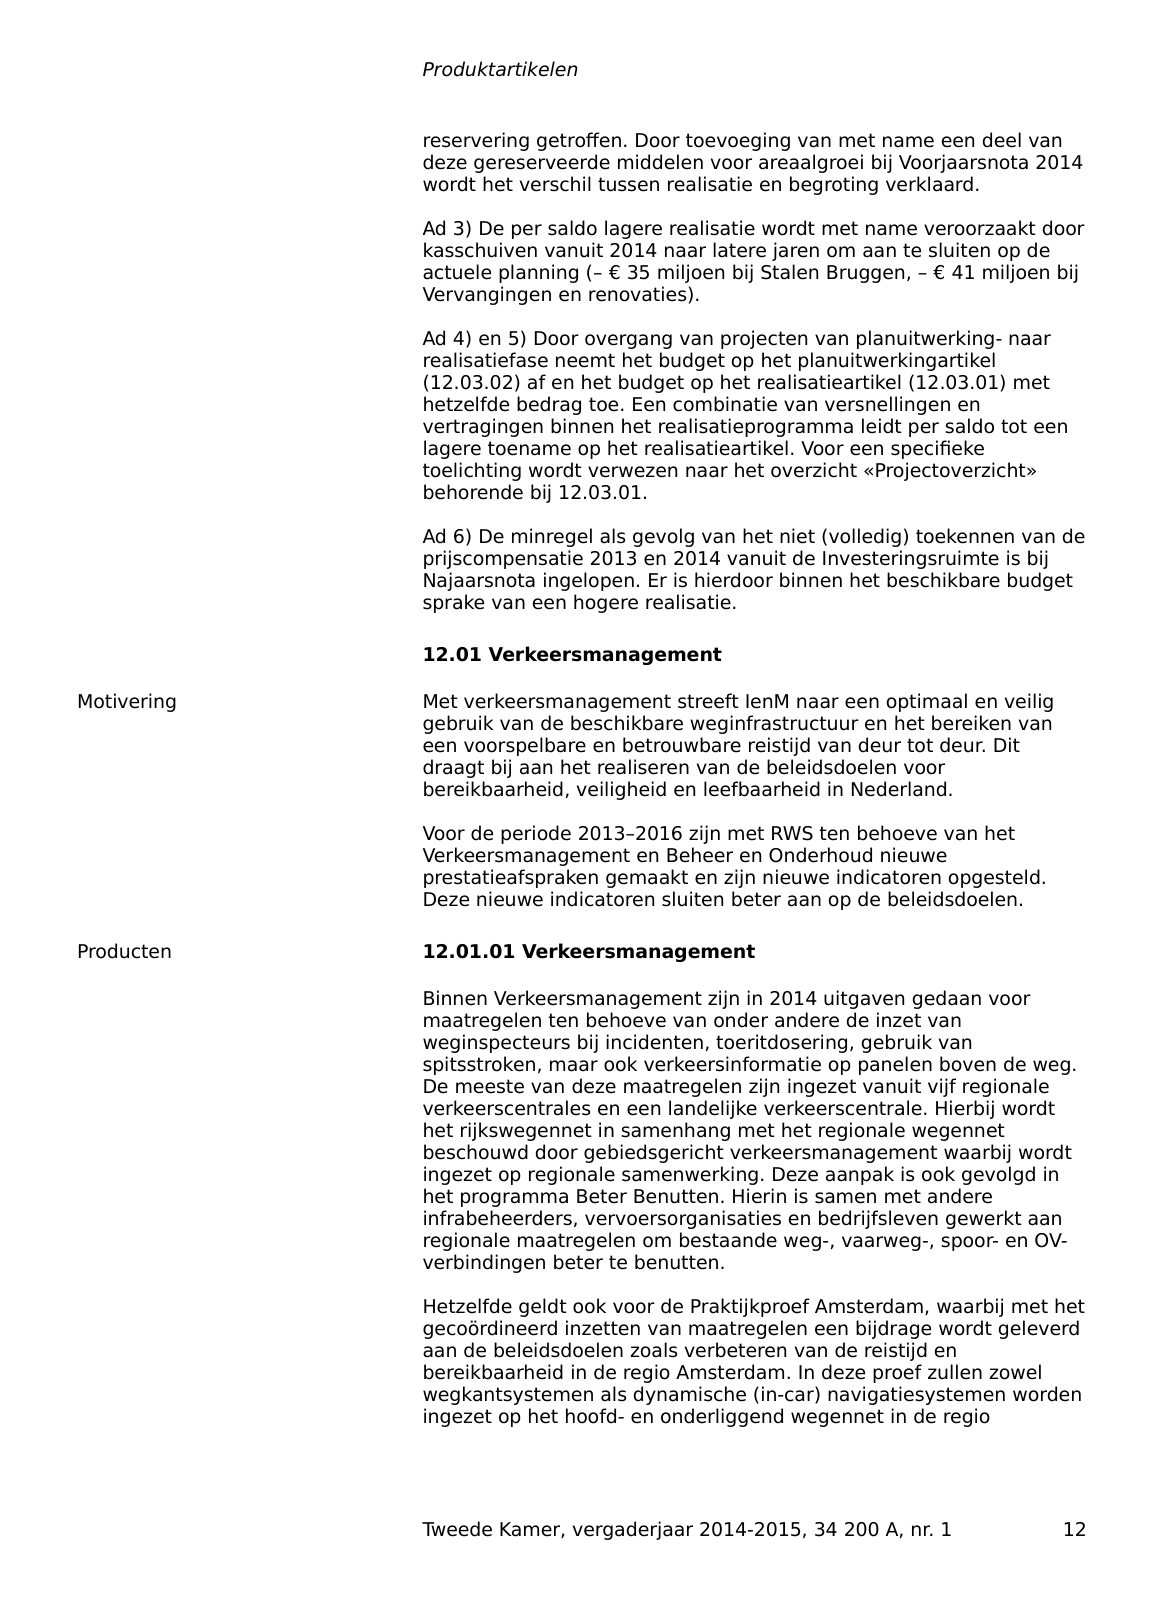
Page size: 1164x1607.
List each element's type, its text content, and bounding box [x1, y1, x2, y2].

text Hetzelfde geldt ook voor de Praktijkproef Amsterdam, waarbij met het gecoördineerd inzetten van maatregelen een bijdrage wordt geleverd aan de beleidsdoelen zoals verbeteren van de reistijd en bereikbaarheid in de regio Amsterdam. In deze proef zullen zowel wegkantsystemen als dynamische (in-car) navigatiesystemen worden ingezet op het hoofd- en onderliggend wegennet in de regio [422, 1296, 1087, 1428]
text Binnen Verkeersmanagement zijn in 2014 uitgaven gedaan voor maatregelen ten behoeve van onder andere de inzet van weginspecteurs bij incidenten, toeritdosering, gebruik van spitsstroken, maar ook verkeersinformatie op panelen boven de weg. De meeste van deze maatregelen zijn ingezet vanuit vijf regionale verkeerscentrales en een landelijke verkeerscentrale. Hierbij wordt het rijkswegennet in samenhang met het regionale wegennet beschouwd door gebiedsgericht verkeersmanagement waarbij wordt ingezet op regionale samenwerking. Deze aanpak is ook gevolgd in het programma Beter Benutten. Hierin is samen met andere infrabeheerders, vervoersorganisaties en bedrijfsleven gewerkt aan regionale maatregelen om bestaande weg-, vaarweg-, spoor- en OV-verbindingen beter te benutten. [422, 988, 1087, 1274]
subtitle 12.01.01 Verkeersmanagement [422, 941, 1087, 963]
text Motivering [77, 691, 399, 713]
text Voor de periode 2013–2016 zijn met RWS ten behoeve van het Verkeersmanagement en Beheer en Onderhoud nieuwe prestatieafspraken gemaakt en zijn nieuwe indicatoren opgesteld. Deze nieuwe indicatoren sluiten beter aan op de beleidsdoelen. [422, 823, 1087, 911]
text Ad 4) en 5) Door overgang van projecten van planuitwerking- naar realisatiefase neemt het budget op het planuitwerkingartikel (12.03.02) af en het budget op het realisatieartikel (12.03.01) met hetzelfde bedrag toe. Een combinatie van versnellingen en vertragingen binnen het realisatieprogramma leidt per saldo tot een lagere toename op het realisatieartikel. Voor een specifieke toelichting wordt verwezen naar het overzicht «Projectoverzicht» behorende bij 12.03.01. [422, 328, 1087, 504]
subtitle 12.01 Verkeersmanagement [422, 644, 1087, 666]
text Met verkeersmanagement streeft IenM naar een optimaal en veilig gebruik van de beschikbare weginfrastructuur en het bereiken van een voorspelbare en betrouwbare reistijd van deur tot deur. Dit draagt bij aan het realiseren van de beleidsdoelen voor bereikbaarheid, veiligheid en leefbaarheid in Nederland. [422, 691, 1087, 801]
subtitle [77, 963, 399, 971]
text Ad 6) De minregel als gevolg van het niet (volledig) toekennen van de prijscompensatie 2013 en 2014 vanuit de Investeringsruimte is bij Najaarsnota ingelopen. Er is hierdoor binnen het beschikbare budget sprake van een hogere realisatie. [422, 526, 1087, 614]
text Ad 3) De per saldo lagere realisatie wordt met name veroorzaakt door kasschuiven vanuit 2014 naar latere jaren om aan te sluiten op de actuele planning (– € 35 miljoen bij Stalen Bruggen, – € 41 miljoen bij Vervangingen en renovaties). [422, 218, 1087, 306]
text Producten [77, 941, 399, 963]
text reservering getroffen. Door toevoeging van met name een deel van deze gereserveerde middelen voor areaalgroei bij Voorjaarsnota 2014 wordt het verschil tussen realisatie en begroting verklaard. [422, 130, 1087, 196]
